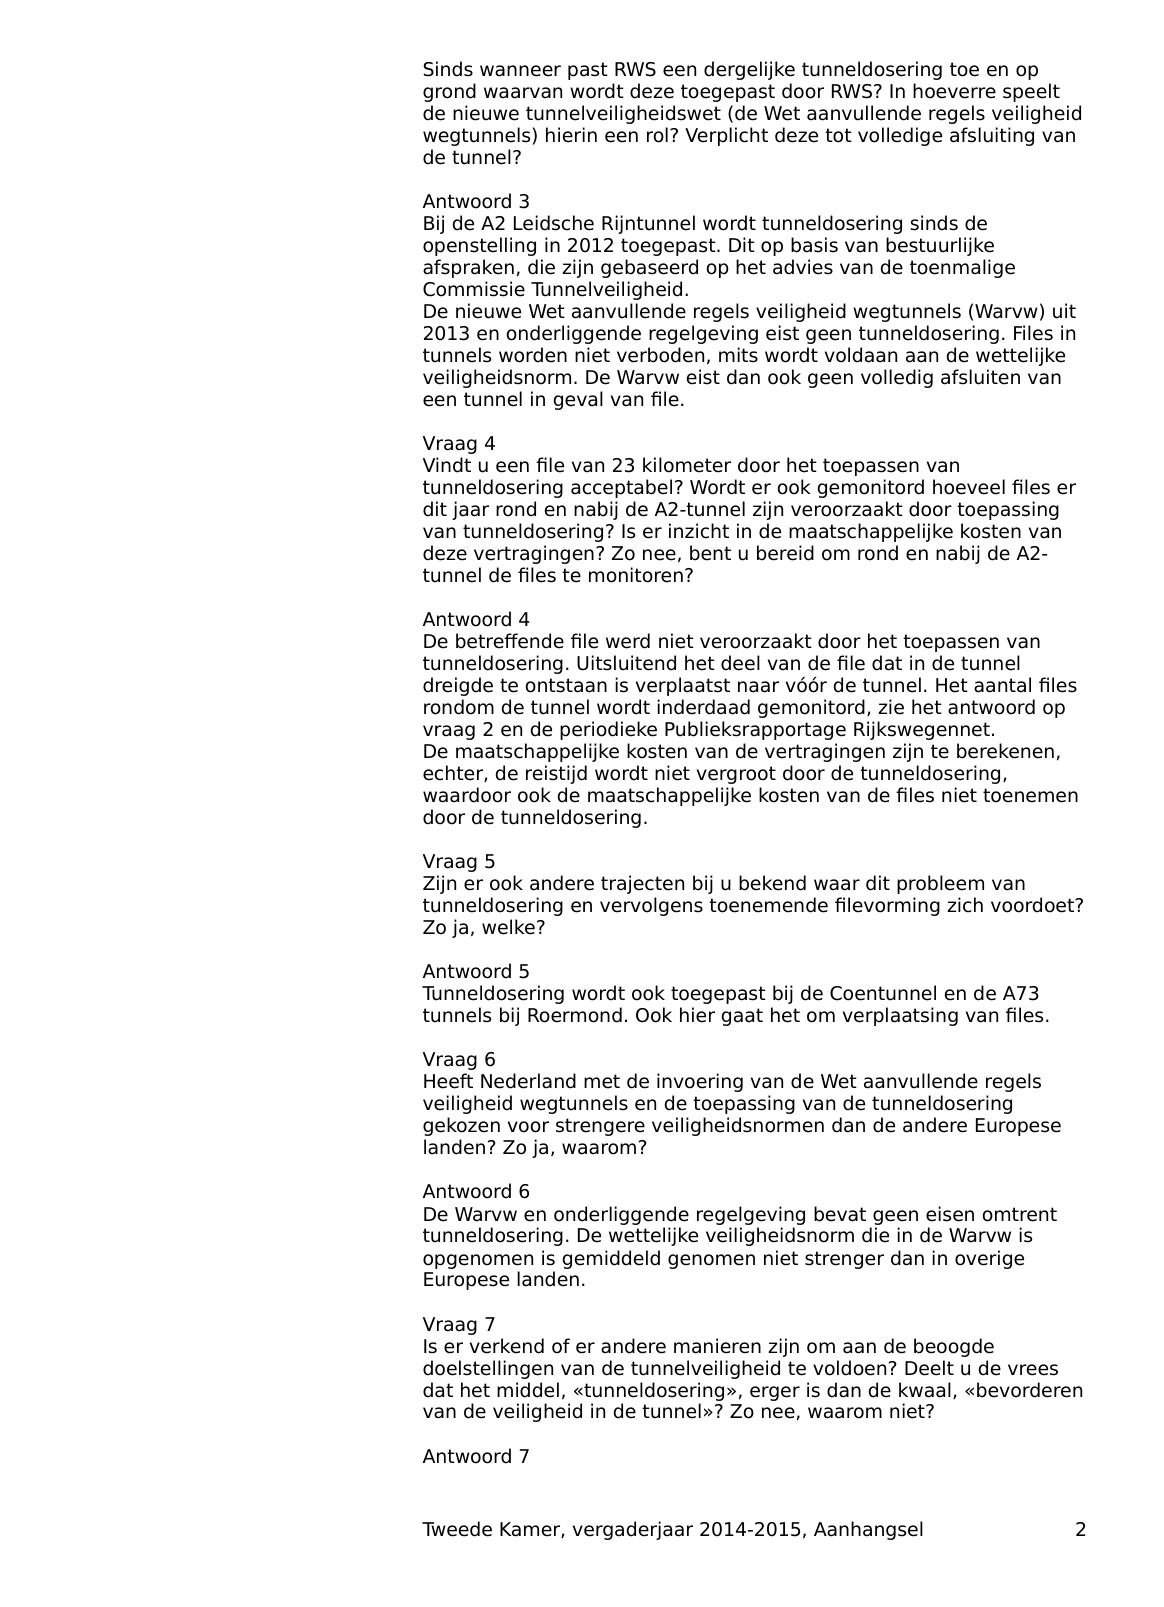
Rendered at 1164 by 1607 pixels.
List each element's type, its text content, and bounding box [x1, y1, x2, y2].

text Antwoord 7 [422, 1446, 1087, 1468]
text Vraag 5 [422, 851, 1087, 873]
text Antwoord 6 [422, 1181, 1087, 1203]
text Antwoord 4 [422, 609, 1087, 631]
text Vindt u een file van 23 kilometer door het toepassen van tunneldosering acceptabel? Wordt er ook gemonitord hoeveel files er dit jaar rond en nabij de A2-tunnel zijn veroorzaakt door toepassing van tunneldosering? Is er inzicht in de maatschappelijke kosten van deze vertragingen? Zo nee, bent u bereid om rond en nabij de A2-tunnel de files te monitoren? [422, 455, 1087, 587]
text Tunneldosering wordt ook toegepast bij de Coentunnel en de A73 tunnels bij Roermond. Ook hier gaat het om verplaatsing van files. [422, 983, 1087, 1027]
text Antwoord 5 [422, 961, 1087, 983]
text Antwoord 3 [422, 191, 1087, 213]
text Bij de A2 Leidsche Rijntunnel wordt tunneldosering sinds de openstelling in 2012 toegepast. Dit op basis van bestuurlijke afspraken, die zijn gebaseerd op het advies van de toenmalige Commissie Tunnelveiligheid. [422, 213, 1087, 301]
text De Warvw en onderliggende regelgeving bevat geen eisen omtrent tunneldosering. De wettelijke veiligheidsnorm die in de Warvw is opgenomen is gemiddeld genomen niet strenger dan in overige Europese landen. [422, 1203, 1087, 1291]
text Heeft Nederland met de invoering van de Wet aanvullende regels veiligheid wegtunnels en de toepassing van de tunneldosering gekozen voor strengere veiligheidsnormen dan de andere Europese landen? Zo ja, waarom? [422, 1071, 1087, 1159]
text De betreffende file werd niet veroorzaakt door het toepassen van tunneldosering. Uitsluitend het deel van de file dat in de tunnel dreigde te ontstaan is verplaatst naar vóór de tunnel. Het aantal files rondom de tunnel wordt inderdaad gemonitord, zie het antwoord op vraag 2 en de periodieke Publieksrapportage Rijkswegennet. [422, 631, 1087, 741]
text De nieuwe Wet aanvullende regels veiligheid wegtunnels (Warvw) uit 2013 en onderliggende regelgeving eist geen tunneldosering. Files in tunnels worden niet verboden, mits wordt voldaan aan de wettelijke veiligheidsnorm. De Warvw eist dan ook geen volledig afsluiten van een tunnel in geval van file. [422, 301, 1087, 411]
text Vraag 6 [422, 1049, 1087, 1071]
text Is er verkend of er andere manieren zijn om aan de beoogde doelstellingen van de tunnelveiligheid te voldoen? Deelt u de vrees dat het middel, «tunneldosering», erger is dan de kwaal, «bevorderen van de veiligheid in de tunnel»? Zo nee, waarom niet? [422, 1336, 1087, 1423]
text De maatschappelijke kosten van de vertragingen zijn te berekenen, echter, de reistijd wordt niet vergroot door de tunneldosering, waardoor ook de maatschappelijke kosten van de files niet toenemen door de tunneldosering. [422, 741, 1087, 829]
text Vraag 4 [422, 433, 1087, 455]
text Sinds wanneer past RWS een dergelijke tunneldosering toe en op grond waarvan wordt deze toegepast door RWS? In hoeverre speelt de nieuwe tunnelveiligheidswet (de Wet aanvullende regels veiligheid wegtunnels) hierin een rol? Verplicht deze tot volledige afsluiting van de tunnel? [422, 59, 1087, 169]
text Vraag 7 [422, 1313, 1087, 1336]
text Zijn er ook andere trajecten bij u bekend waar dit probleem van tunneldosering en vervolgens toenemende filevorming zich voordoet? Zo ja, welke? [422, 873, 1087, 939]
